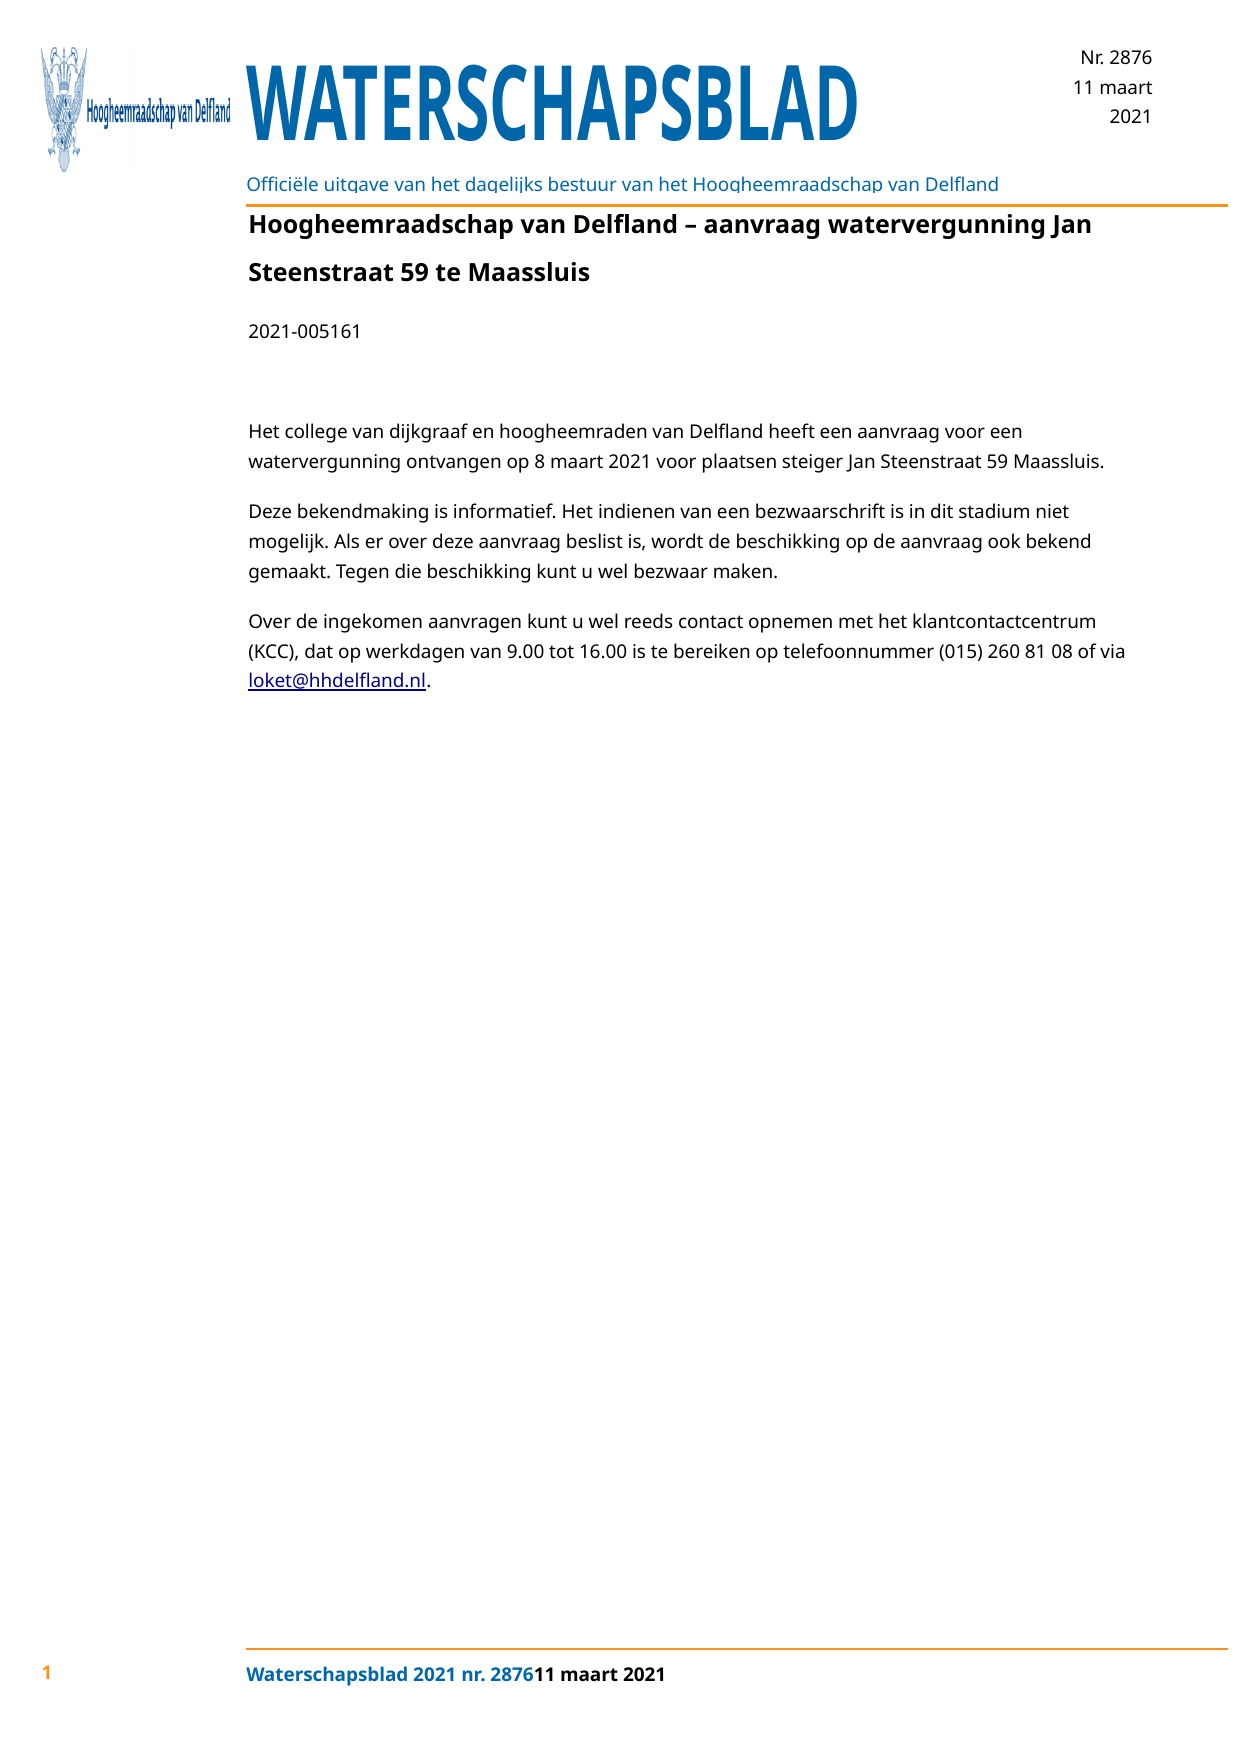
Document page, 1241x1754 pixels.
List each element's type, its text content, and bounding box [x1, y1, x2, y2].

text Hoogheemraadschap van Delfland – aanvraag watervergunning Jan Steenstraat 59 te Maassluis [248, 207, 1152, 288]
picture [41, 47, 231, 172]
text Het college van dijkgraaf en hoogheemraden van Delfland heeft een aanvraag voor een watervergunning ontvangen op 8 maart 2021 voor plaatsen steiger Jan Steenstraat 59 Maassluis. [248, 419, 1152, 474]
text Deze bekendmaking is informatief. Het indienen van een bezwaarschrift is in dit stadium niet mogelijk. Als er over deze aanvraag beslist is, wordt de beschikking op de aanvraag ook bekend gemaakt. Tegen die beschikking kunt u wel bezwaar maken. [248, 499, 1152, 584]
text 2021-005161 [248, 318, 1152, 344]
text Over de ingekomen aanvragen kunt u wel reeds contact opnemen met het klantcontactcentrum (KCC), dat op werkdagen van 9.00 tot 16.00 is te bereiken op telefoonnummer (015) 260 81 08 of via loket@hhdelfland.nl. [248, 608, 1152, 693]
